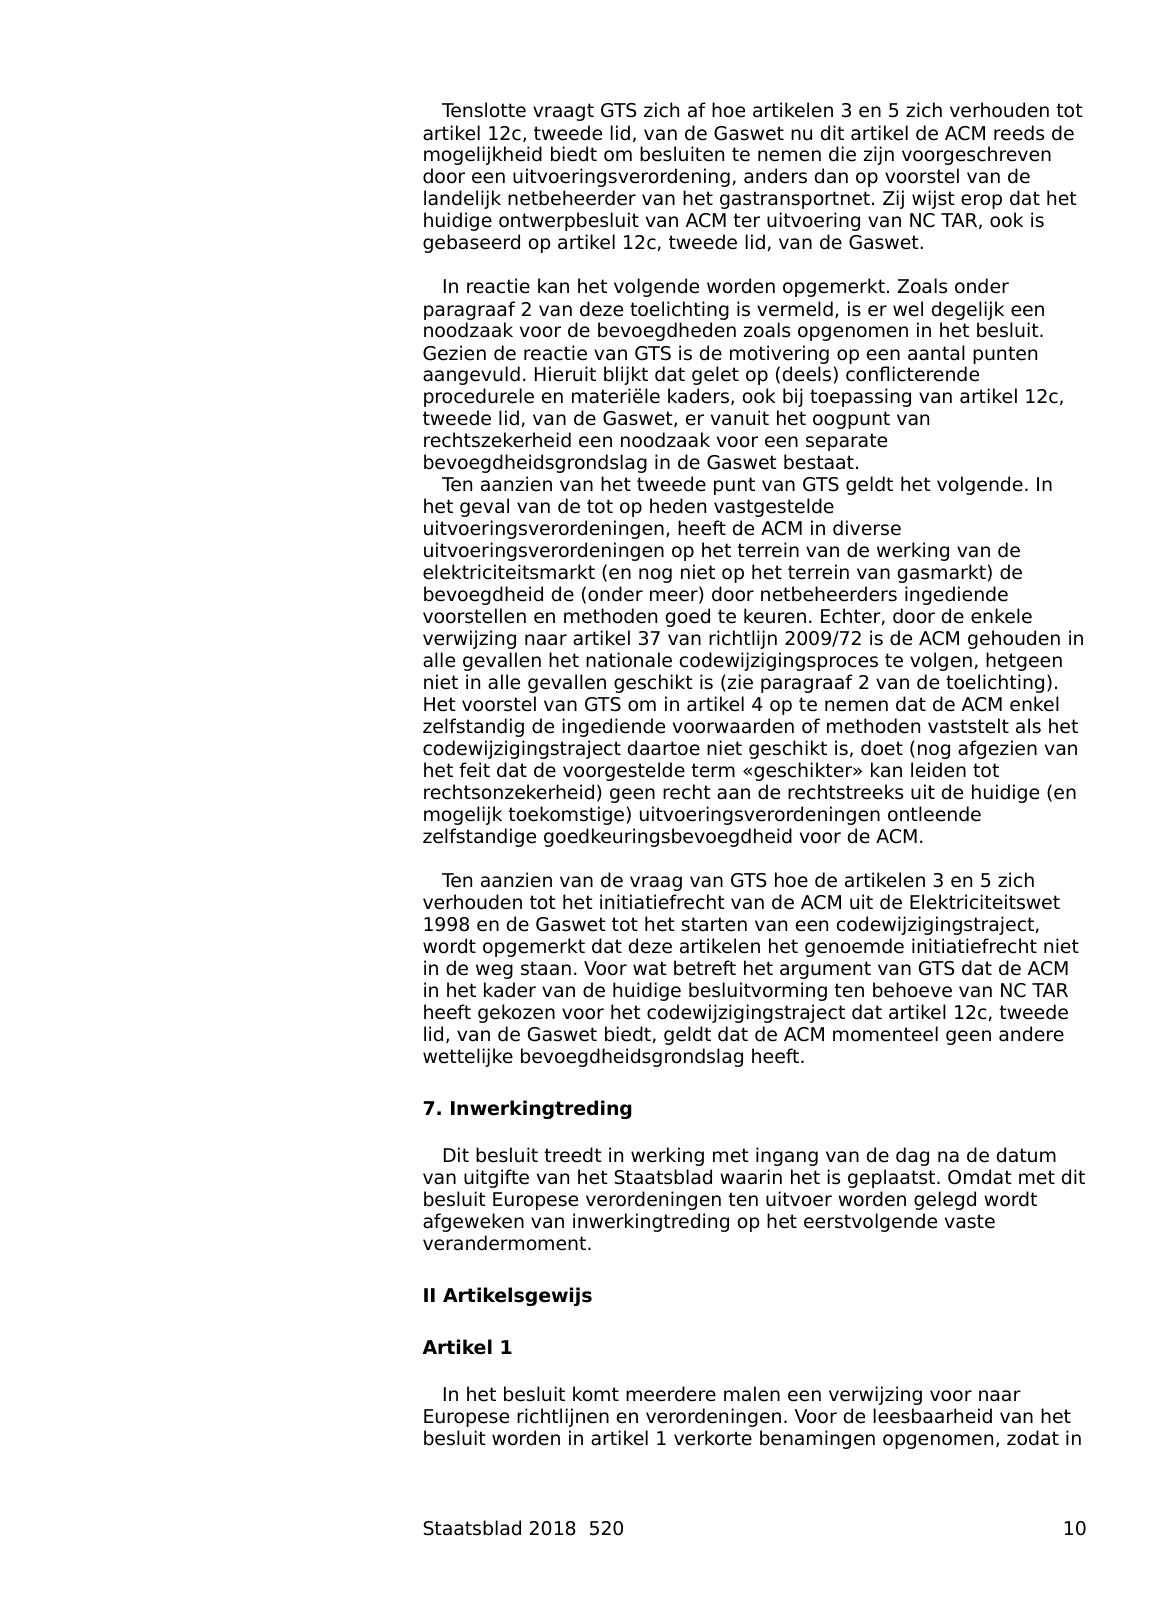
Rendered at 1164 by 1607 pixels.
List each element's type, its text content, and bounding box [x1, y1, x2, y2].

text Ten aanzien van de vraag van GTS hoe de artikelen 3 en 5 zich verhouden tot het initiatiefrecht van de ACM uit de Elektriciteitswet 1998 en de Gaswet tot het starten van een codewijzigingstraject, wordt opgemerkt dat deze artikelen het genoemde initiatiefrecht niet in de weg staan. Voor wat betreft het argument van GTS dat de ACM in het kader van de huidige besluitvorming ten behoeve van NC TAR heeft gekozen voor het codewijzigingstraject dat artikel 12c, tweede lid, van de Gaswet biedt, geldt dat de ACM momenteel geen andere wettelijke bevoegdheidsgrondslag heeft. [422, 870, 1087, 1068]
text Tenslotte vraagt GTS zich af hoe artikelen 3 en 5 zich verhouden tot artikel 12c, tweede lid, van de Gaswet nu dit artikel de ACM reeds de mogelijkheid biedt om besluiten te nemen die zijn voorgeschreven door een uitvoeringsverordening, anders dan op voorstel van de landelijk netbeheerder van het gastransportnet. Zij wijst erop dat het huidige ontwerpbesluit van ACM ter uitvoering van NC TAR, ook is gebaseerd op artikel 12c, tweede lid, van de Gaswet. [422, 100, 1087, 254]
subtitle 7. Inwerkingtreding [422, 1098, 1087, 1120]
subtitle II Artikelsgewijs [422, 1285, 1087, 1307]
subtitle Artikel 1 [422, 1337, 1087, 1359]
text Ten aanzien van het tweede punt van GTS geldt het volgende. In het geval van de tot op heden vastgestelde uitvoeringsverordeningen, heeft de ACM in diverse uitvoeringsverordeningen op het terrein van de werking van de elektriciteitsmarkt (en nog niet op het terrein van gasmarkt) de bevoegdheid de (onder meer) door netbeheerders ingediende voorstellen en methoden goed te keuren. Echter, door de enkele verwijzing naar artikel 37 van richtlijn 2009/72 is de ACM gehouden in alle gevallen het nationale codewijzigingsproces te volgen, hetgeen niet in alle gevallen geschikt is (zie paragraaf 2 van de toelichting). Het voorstel van GTS om in artikel 4 op te nemen dat de ACM enkel zelfstandig de ingediende voorwaarden of methoden vaststelt als het codewijzigingstraject daartoe niet geschikt is, doet (nog afgezien van het feit dat de voorgestelde term «geschikter» kan leiden tot rechtsonzekerheid) geen recht aan de rechtstreeks uit de huidige (en mogelijk toekomstige) uitvoeringsverordeningen ontleende zelfstandige goedkeuringsbevoegdheid voor de ACM. [422, 474, 1087, 848]
text Dit besluit treedt in werking met ingang van de dag na de datum van uitgifte van het Staatsblad waarin het is geplaatst. Omdat met dit besluit Europese verordeningen ten uitvoer worden gelegd wordt afgeweken van inwerkingtreding op het eerstvolgende vaste verandermoment. [422, 1145, 1087, 1255]
text In reactie kan het volgende worden opgemerkt. Zoals onder paragraaf 2 van deze toelichting is vermeld, is er wel degelijk een noodzaak voor de bevoegdheden zoals opgenomen in het besluit. Gezien de reactie van GTS is de motivering op een aantal punten aangevuld. Hieruit blijkt dat gelet op (deels) conflicterende procedurele en materiële kaders, ook bij toepassing van artikel 12c, tweede lid, van de Gaswet, er vanuit het oogpunt van rechtszekerheid een noodzaak voor een separate bevoegdheidsgrondslag in de Gaswet bestaat. [422, 276, 1087, 474]
text In het besluit komt meerdere malen een verwijzing voor naar Europese richtlijnen en verordeningen. Voor de leesbaarheid van het besluit worden in artikel 1 verkorte benamingen opgenomen, zodat in [422, 1384, 1087, 1450]
